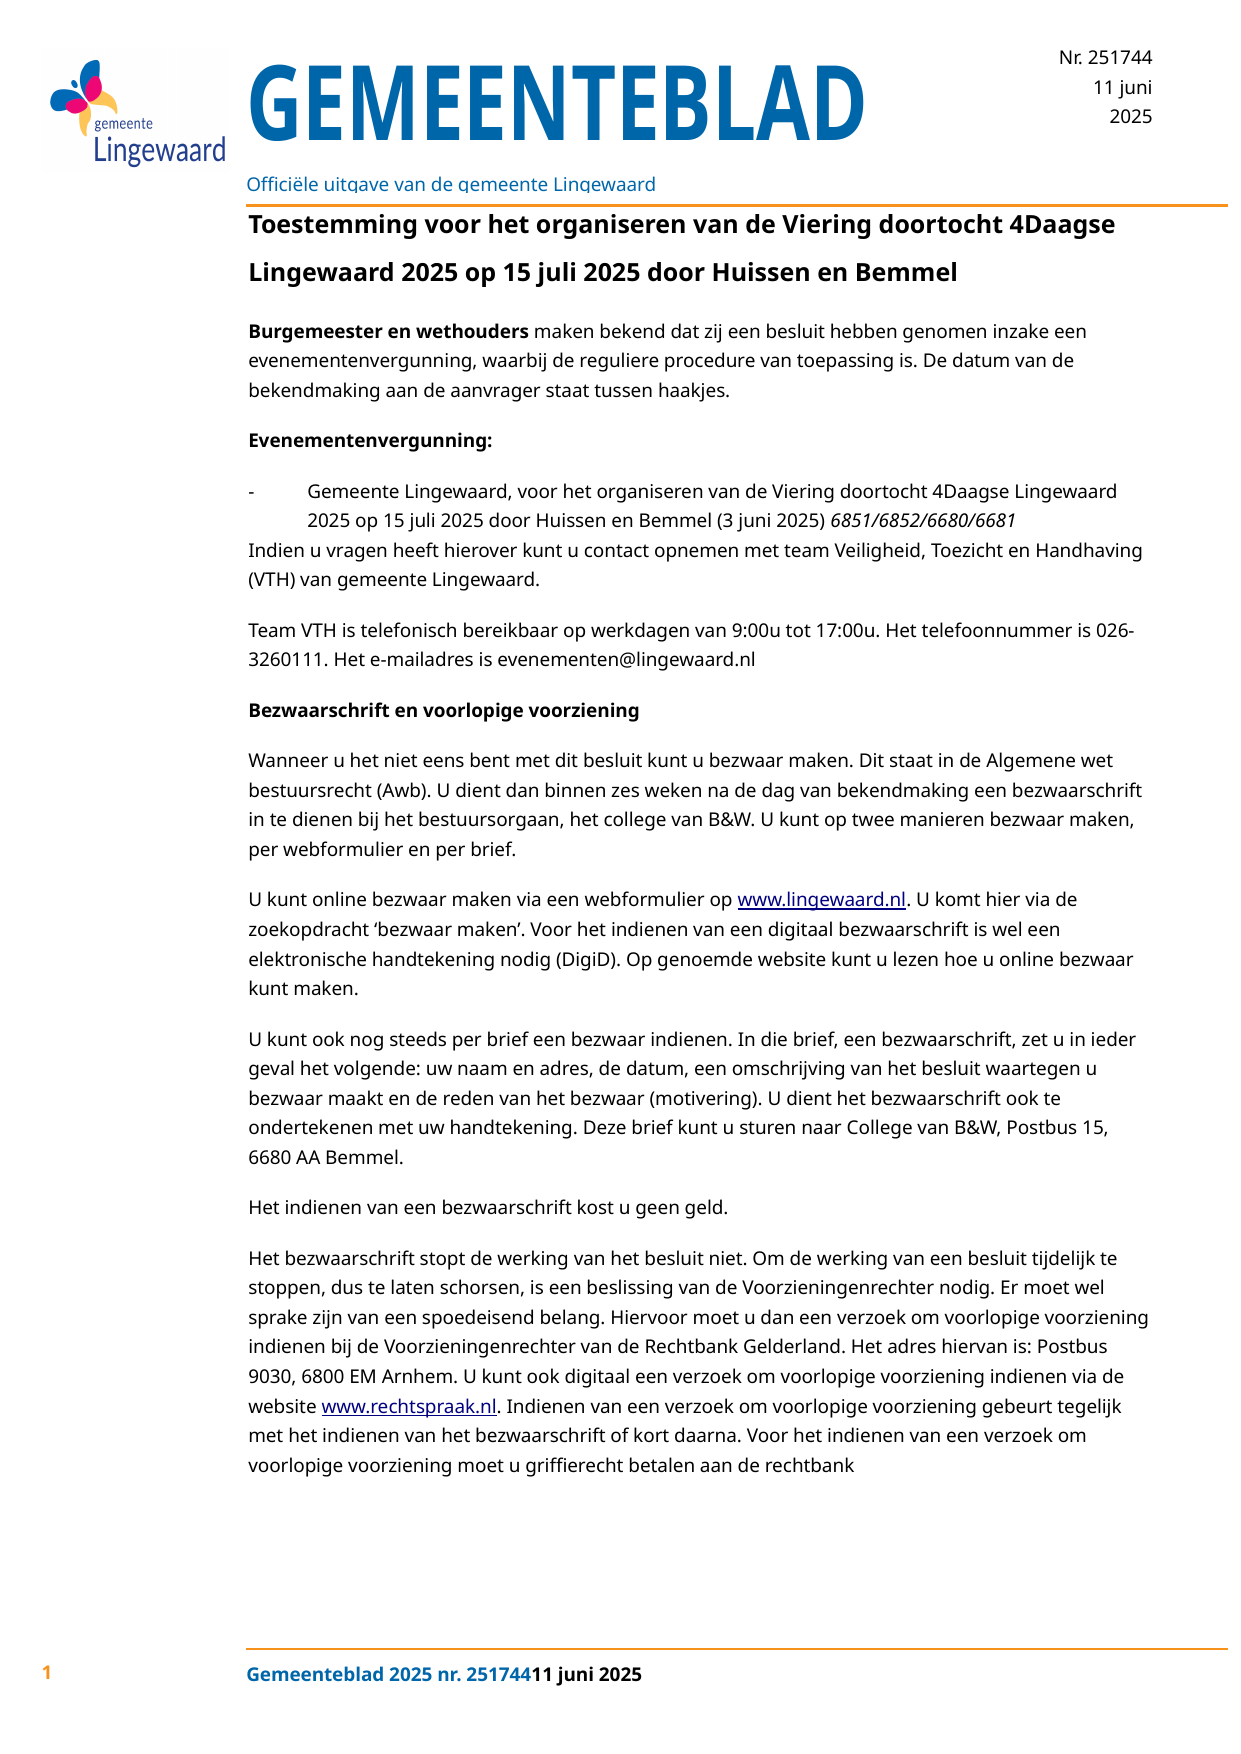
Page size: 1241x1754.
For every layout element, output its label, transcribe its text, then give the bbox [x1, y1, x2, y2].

list Gemeente Lingewaard, voor het organiseren van de Viering doortocht 4Daagse Lingewaard 2025 op 15 juli 2025 door Huissen en Bemmel (3 juni 2025) 6851/6852/6680/6681 [248, 478, 1152, 533]
text U kunt online bezwaar maken via een webformulier op www.lingewaard.nl. U komt hier via de zoekopdracht ‘bezwaar maken’. Voor het indienen van een digitaal bezwaarschrift is wel een elektronische handtekening nodig (DigiD). Op genoemde website kunt u lezen hoe u online bezwaar kunt maken. [248, 887, 1152, 1001]
text Burgemeester en wethouders maken bekend dat zij een besluit hebben genomen inzake een evenementenvergunning, waarbij de reguliere procedure van toepassing is. De datum van de bekendmaking aan de aanvrager staat tussen haakjes. [248, 318, 1152, 403]
text Het bezwaarschrift stopt de werking van het besluit niet. Om de werking van een besluit tijdelijk te stoppen, dus te laten schorsen, is een beslissing van de Voorzieningenrechter nodig. Er moet wel sprake zijn van een spoedeisend belang. Hiervoor moet u dan een verzoek om voorlopige voorziening indienen bij de Voorzieningenrechter van de Rechtbank Gelderland. Het adres hiervan is: Postbus 9030, 6800 EM Arnhem. U kunt ook digitaal een verzoek om voorlopige voorziening indienen via de website www.rechtspraak.nl. Indienen van een verzoek om voorlopige voorziening gebeurt tegelijk met het indienen van het bezwaarschrift of kort daarna. Voor het indienen van een verzoek om voorlopige voorziening moet u griffierecht betalen aan de rechtbank [248, 1245, 1152, 1478]
picture [41, 47, 231, 172]
text Team VTH is telefonisch bereikbaar op werkdagen van 9:00u tot 17:00u. Het telefoonnummer is 026-3260111. Het e-mailadres is evenementen@lingewaard.nl [248, 617, 1152, 672]
text Evenementenvergunning: [248, 427, 1152, 453]
text U kunt ook nog steeds per brief een bezwaar indienen. In die brief, een bezwaarschrift, zet u in ieder geval het volgende: uw naam en adres, de datum, een omschrijving van het besluit waartegen u bezwaar maakt en de reden van het bezwaar (motivering). U dient het bezwaarschrift ook te ondertekenen met uw handtekening. Deze brief kunt u sturen naar College van B&W, Postbus 15, 6680 AA Bemmel. [248, 1026, 1152, 1170]
text Toestemming voor het organiseren van de Viering doortocht 4Daagse Lingewaard 2025 op 15 juli 2025 door Huissen en Bemmel [248, 207, 1152, 288]
text Het indienen van een bezwaarschrift kost u geen geld. [248, 1194, 1152, 1220]
text Wanneer u het niet eens bent met dit besluit kunt u bezwaar maken. Dit staat in de Algemene wet bestuursrecht (Awb). U dient dan binnen zes weken na de dag van bekendmaking een bezwaarschrift in te dienen bij het bestuursorgaan, het college van B&W. U kunt op twee manieren bezwaar maken, per webformulier en per brief. [248, 747, 1152, 862]
text Indien u vragen heeft hierover kunt u contact opnemen met team Veiligheid, Toezicht en Handhaving (VTH) van gemeente Lingewaard. [248, 537, 1152, 592]
text Bezwaarschrift en voorlopige voorziening [248, 697, 1152, 723]
